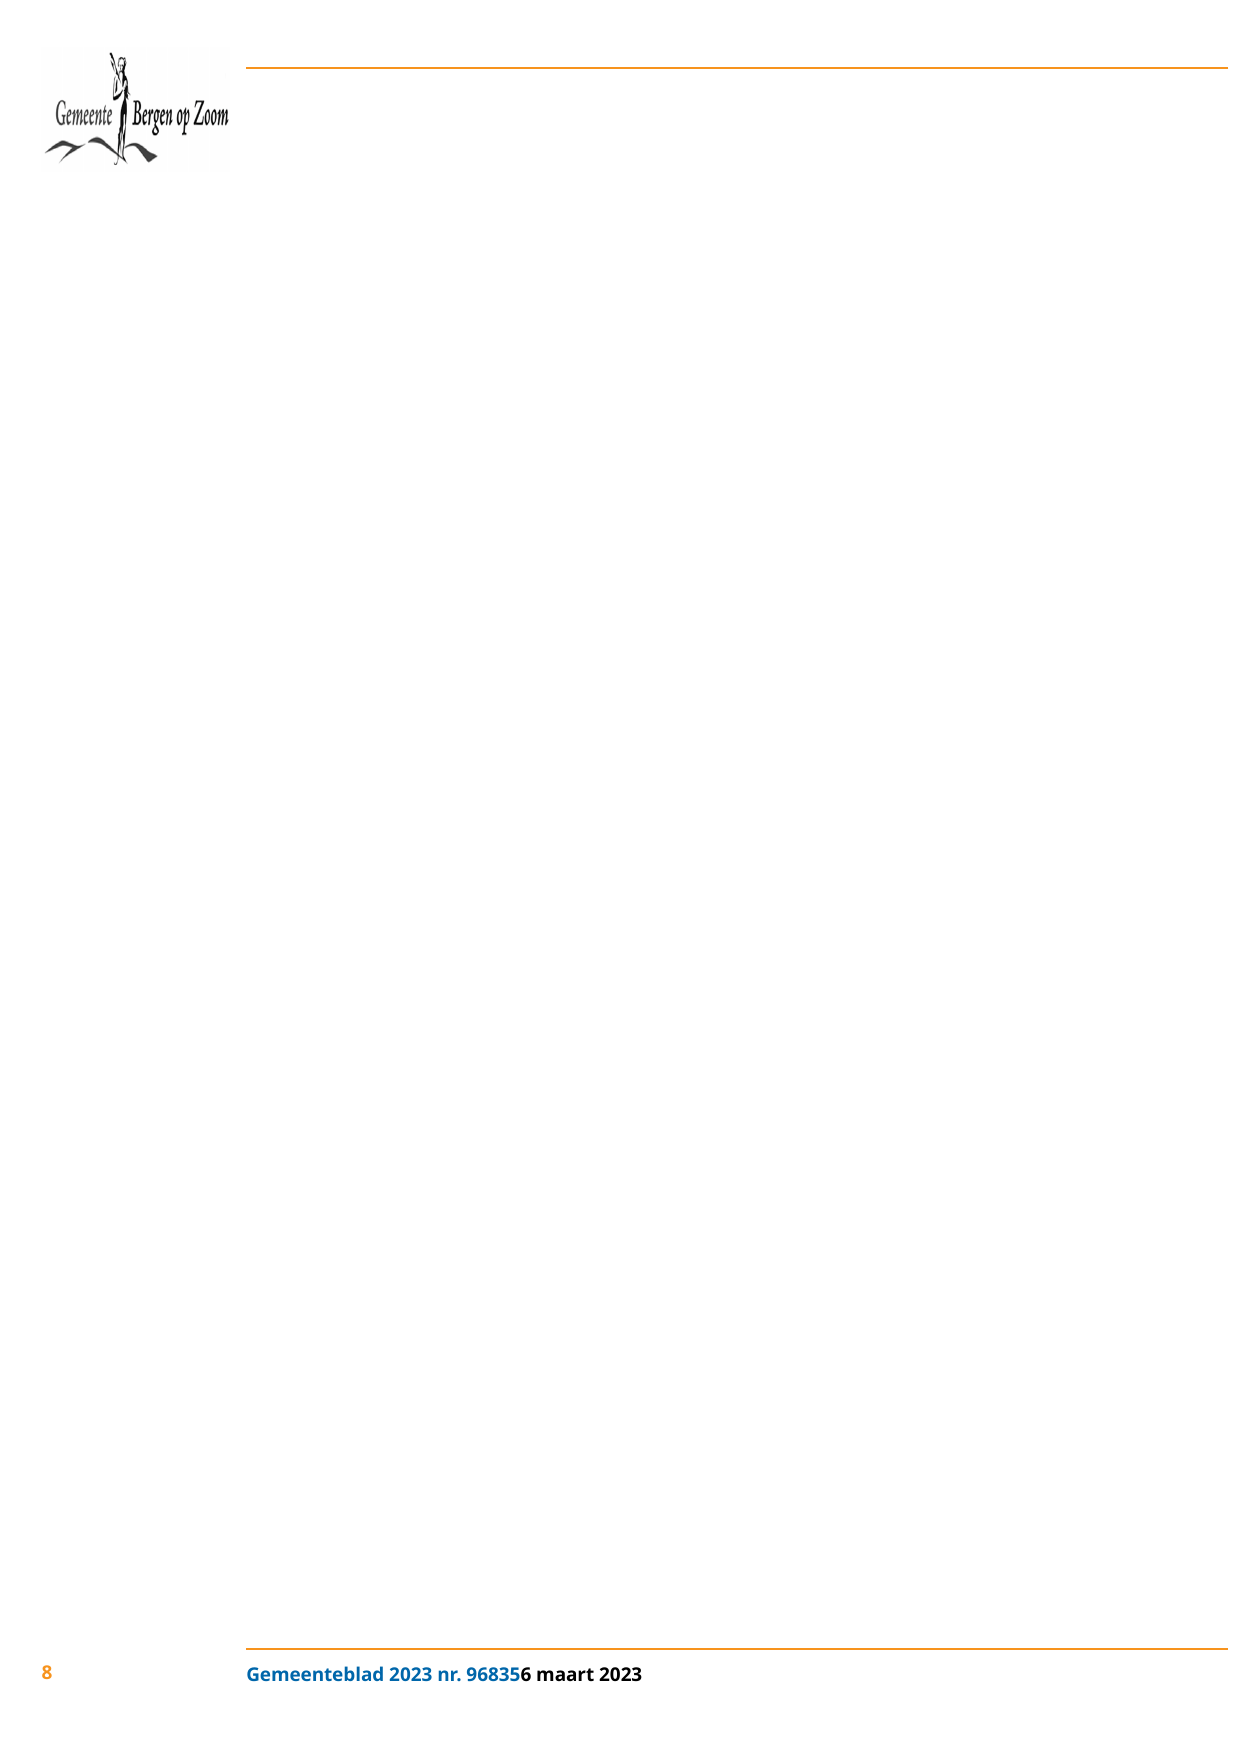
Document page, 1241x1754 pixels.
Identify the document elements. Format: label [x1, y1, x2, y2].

picture [41, 47, 231, 172]
